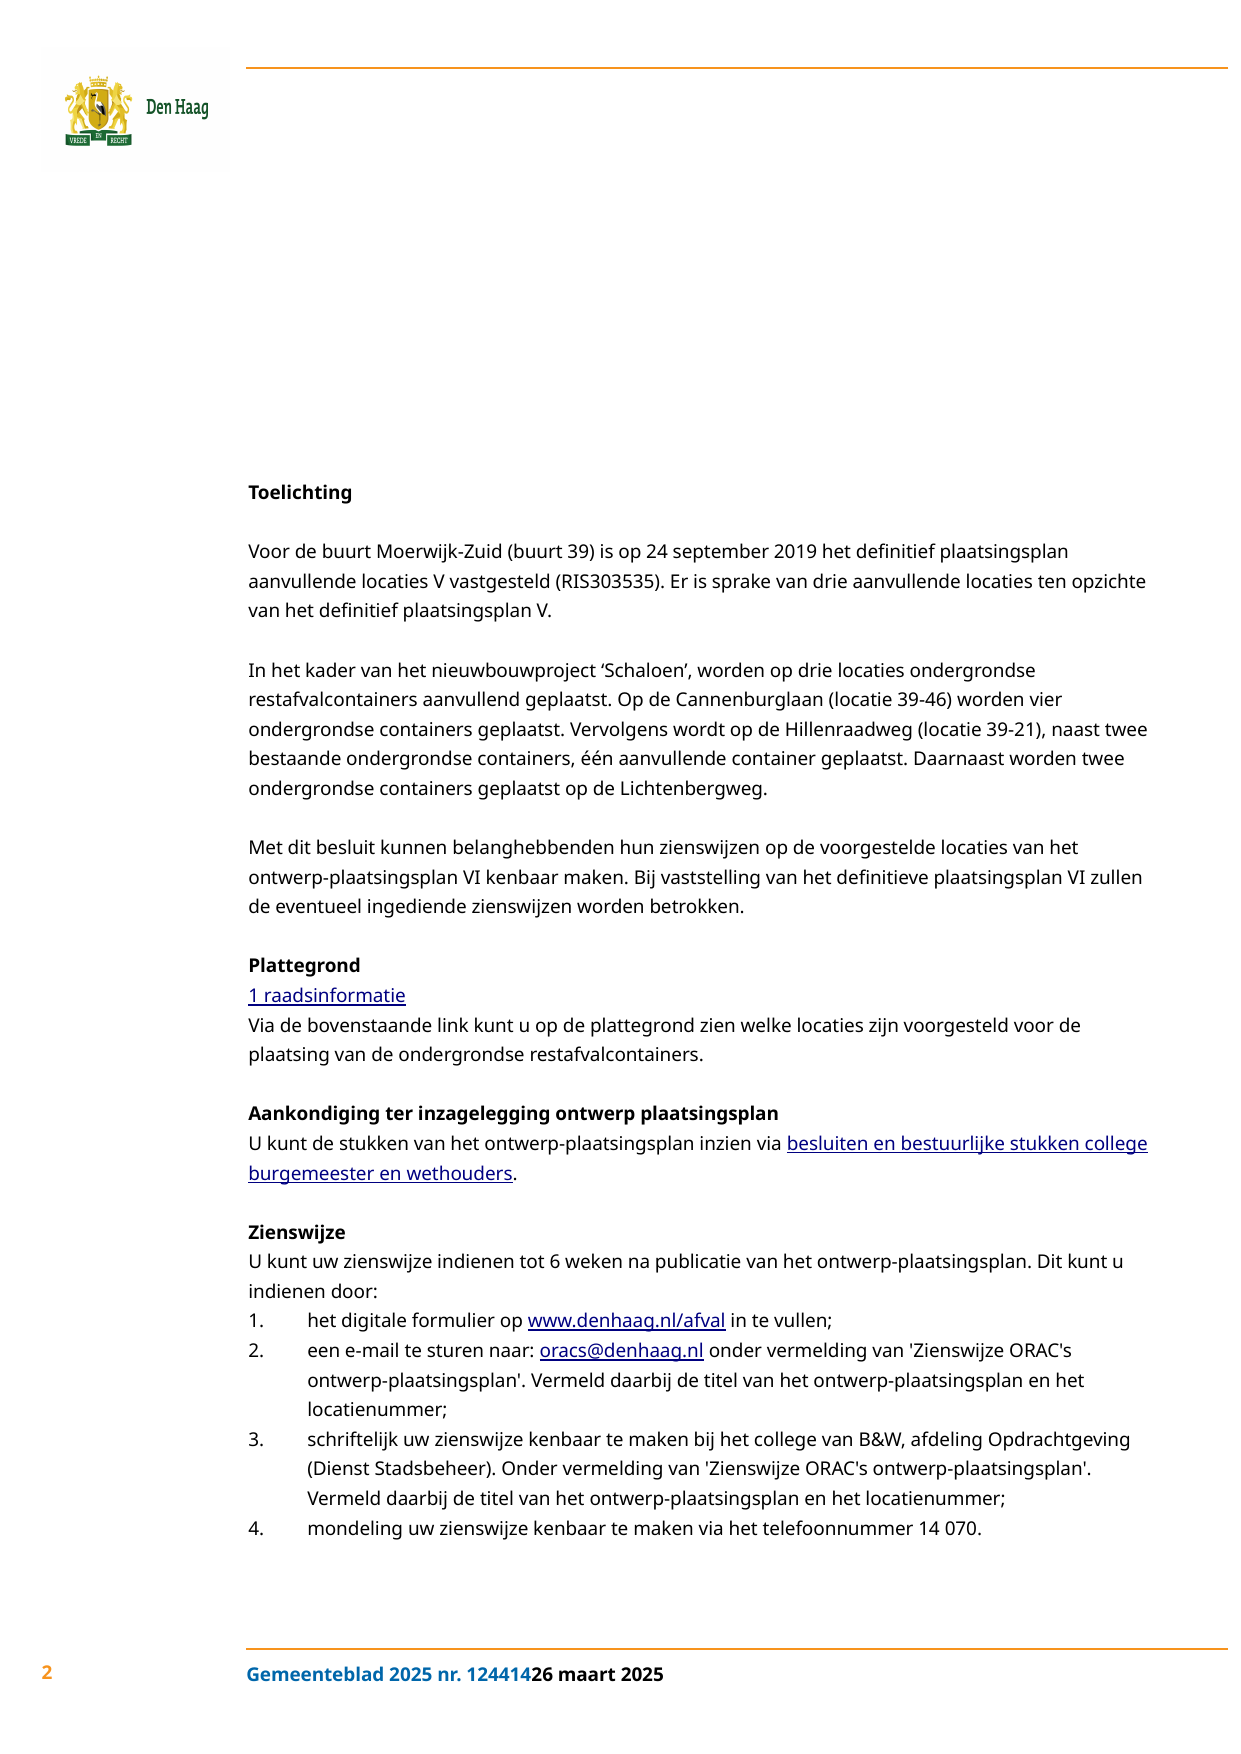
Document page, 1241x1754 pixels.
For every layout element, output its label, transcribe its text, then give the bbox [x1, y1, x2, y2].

text Toelichting [248, 479, 1152, 505]
text Via de bovenstaande link kunt u op de plattegrond zien welke locaties zijn voorgesteld voor de plaatsing van de ondergrondse restafvalcontainers. [248, 1012, 1152, 1067]
picture [41, 47, 231, 172]
list een e-mail te sturen naar: oracs@denhaag.nl onder vermelding van 'Zienswijze ORAC's ontwerp-plaatsingsplan'. Vermeld daarbij de titel van het ontwerp-plaatsingsplan en het locatienummer; [248, 1337, 1152, 1422]
text Aankondiging ter inzagelegging ontwerp plaatsingsplan [248, 1101, 1152, 1126]
list het digitale formulier op www.denhaag.nl/afval in te vullen; [248, 1308, 1152, 1333]
list mondeling uw zienswijze kenbaar te maken via het telefoonnummer 14 070. [248, 1515, 1152, 1541]
text U kunt uw zienswijze indienen tot 6 weken na publicatie van het ontwerp-plaatsingsplan. Dit kunt u indienen door: [248, 1248, 1152, 1304]
text Zienswijze [248, 1219, 1152, 1245]
text In het kader van het nieuwbouwproject ‘Schaloen’, worden op drie locaties ondergrondse restafvalcontainers aanvullend geplaatst. Op de Cannenburglaan (locatie 39-46) worden vier ondergrondse containers geplaatst. Vervolgens wordt op de Hillenraadweg (locatie 39-21), naast twee bestaande ondergrondse containers, één aanvullende container geplaatst. Daarnaast worden twee ondergrondse containers geplaatst op de Lichtenbergweg. [248, 657, 1152, 801]
list schriftelijk uw zienswijze kenbaar te maken bij het college van B&W, afdeling Opdrachtgeving (Dienst Stadsbeheer). Onder vermelding van 'Zienswijze ORAC's ontwerp-plaatsingsplan'. Vermeld daarbij de titel van het ontwerp-plaatsingsplan en het locatienummer; [248, 1426, 1152, 1511]
text 1 raadsinformatie [248, 982, 1152, 1008]
text Voor de buurt Moerwijk-Zuid (buurt 39) is op 24 september 2019 het definitief plaatsingsplan aanvullende locaties V vastgesteld (RIS303535). Er is sprake van drie aanvullende locaties ten opzichte van het definitief plaatsingsplan V. [248, 538, 1152, 623]
text Plattegrond [248, 953, 1152, 978]
text U kunt de stukken van het ontwerp-plaatsingsplan inzien via besluiten en bestuurlijke stukken college burgemeester en wethouders. [248, 1130, 1152, 1186]
text Met dit besluit kunnen belanghebbenden hun zienswijzen op de voorgestelde locaties van het ontwerp-plaatsingsplan VI kenbaar maken. Bij vaststelling van het definitieve plaatsingsplan VI zullen de eventueel ingediende zienswijzen worden betrokken. [248, 834, 1152, 919]
